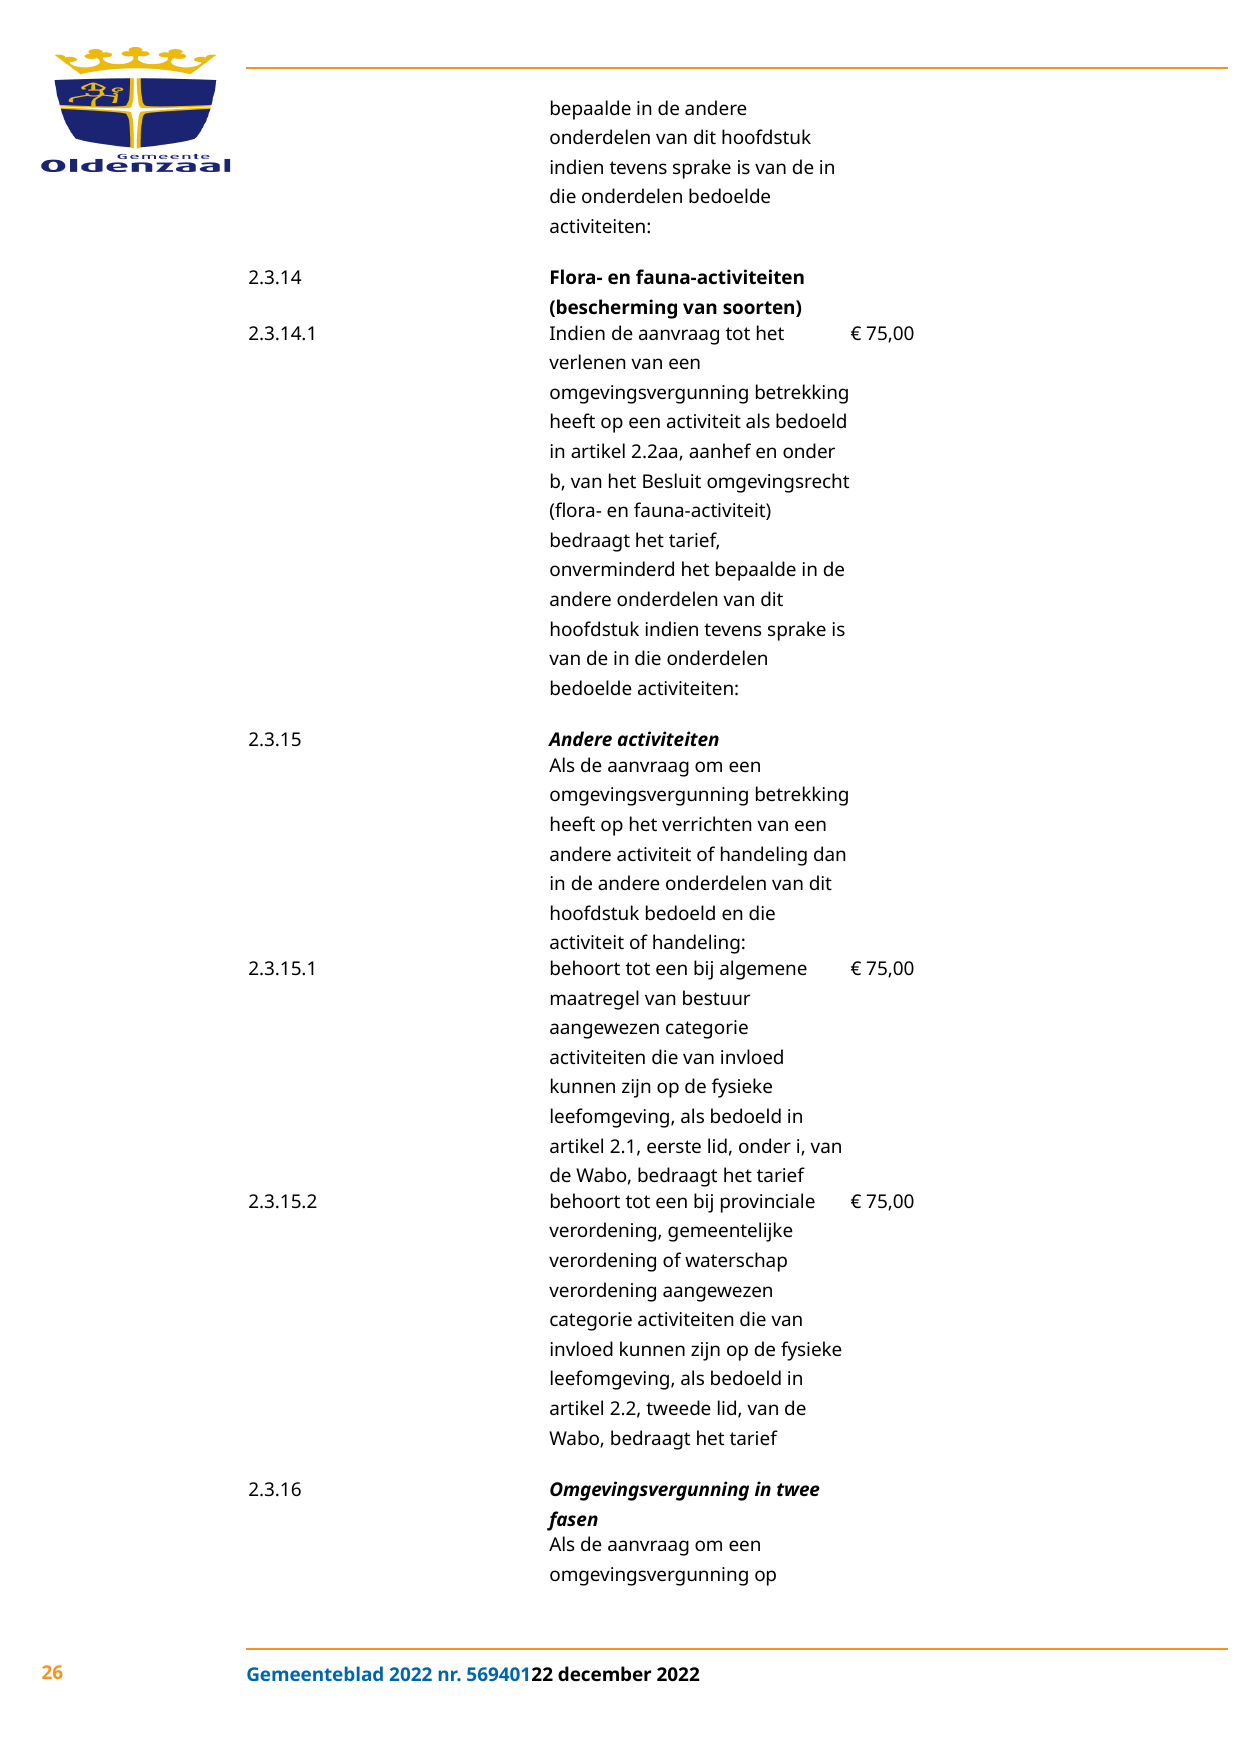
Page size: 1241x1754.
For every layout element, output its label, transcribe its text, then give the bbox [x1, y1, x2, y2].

table_cell [248, 752, 549, 955]
table_cell behoort tot een bij provinciale verordening, gemeentelijke verordening of waterschap verordening aangewezen categorie activiteiten die van invloed kunnen zijn op de fysieke leefomgeving, als bedoeld in artikel 2.2, tweede lid, van de Wabo, bedraagt het tarief [549, 1188, 850, 1451]
table_cell [549, 239, 850, 264]
table_cell Andere activiteiten [549, 726, 850, 752]
table_cell [850, 752, 1152, 955]
table_cell bepaalde in de andere onderdelen van dit hoofdstuk indien tevens sprake is van de in die onderdelen bedoelde activiteiten: [549, 95, 850, 239]
table_cell [850, 1476, 1152, 1532]
table_cell Als de aanvraag om een omgevingsvergunning op [549, 1532, 850, 1587]
table_cell [850, 265, 1152, 320]
table_cell € 75,00 [850, 955, 1152, 1188]
table_cell [248, 1451, 549, 1476]
table_cell [850, 239, 1152, 264]
table_cell [850, 1451, 1152, 1476]
table_cell 2.3.14.1 [248, 320, 549, 701]
table_cell € 75,00 [850, 320, 1152, 701]
table_cell [850, 95, 1152, 239]
table_cell 2.3.15 [248, 726, 549, 752]
table_cell € 75,00 [850, 1188, 1152, 1451]
table_cell [248, 701, 549, 726]
table_cell [850, 701, 1152, 726]
table_cell behoort tot een bij algemene maatregel van bestuur aangewezen categorie activiteiten die van invloed kunnen zijn op de fysieke leefomgeving, als bedoeld in artikel 2.1, eerste lid, onder i, van de Wabo, bedraagt het tarief [549, 955, 850, 1188]
table_cell [549, 701, 850, 726]
table_cell [850, 726, 1152, 752]
table_cell Omgevingsvergunning in twee fasen [549, 1476, 850, 1532]
picture [41, 47, 231, 172]
table_cell Indien de aanvraag tot het verlenen van een omgevingsvergunning betrekking heeft op een activiteit als bedoeld in artikel 2.2aa, aanhef en onder b, van het Besluit omgevingsrecht (flora- en fauna-activiteit) bedraagt het tarief, onverminderd het bepaalde in de andere onderdelen van dit hoofdstuk indien tevens sprake is van de in die onderdelen bedoelde activiteiten: [549, 320, 850, 701]
table_cell 2.3.16 [248, 1476, 549, 1532]
table_cell Flora- en fauna-activiteiten (bescherming van soorten) [549, 265, 850, 320]
table_cell [248, 239, 549, 264]
table_cell [248, 95, 549, 239]
table_cell 2.3.15.2 [248, 1188, 549, 1451]
table_cell [248, 1532, 549, 1587]
table_cell [850, 1532, 1152, 1587]
table_cell [549, 1451, 850, 1476]
table_cell 2.3.14 [248, 265, 549, 320]
table_cell 2.3.15.1 [248, 955, 549, 1188]
table_cell Als de aanvraag om een omgevingsvergunning betrekking heeft op het verrichten van een andere activiteit of handeling dan in de andere onderdelen van dit hoofdstuk bedoeld en die activiteit of handeling: [549, 752, 850, 955]
